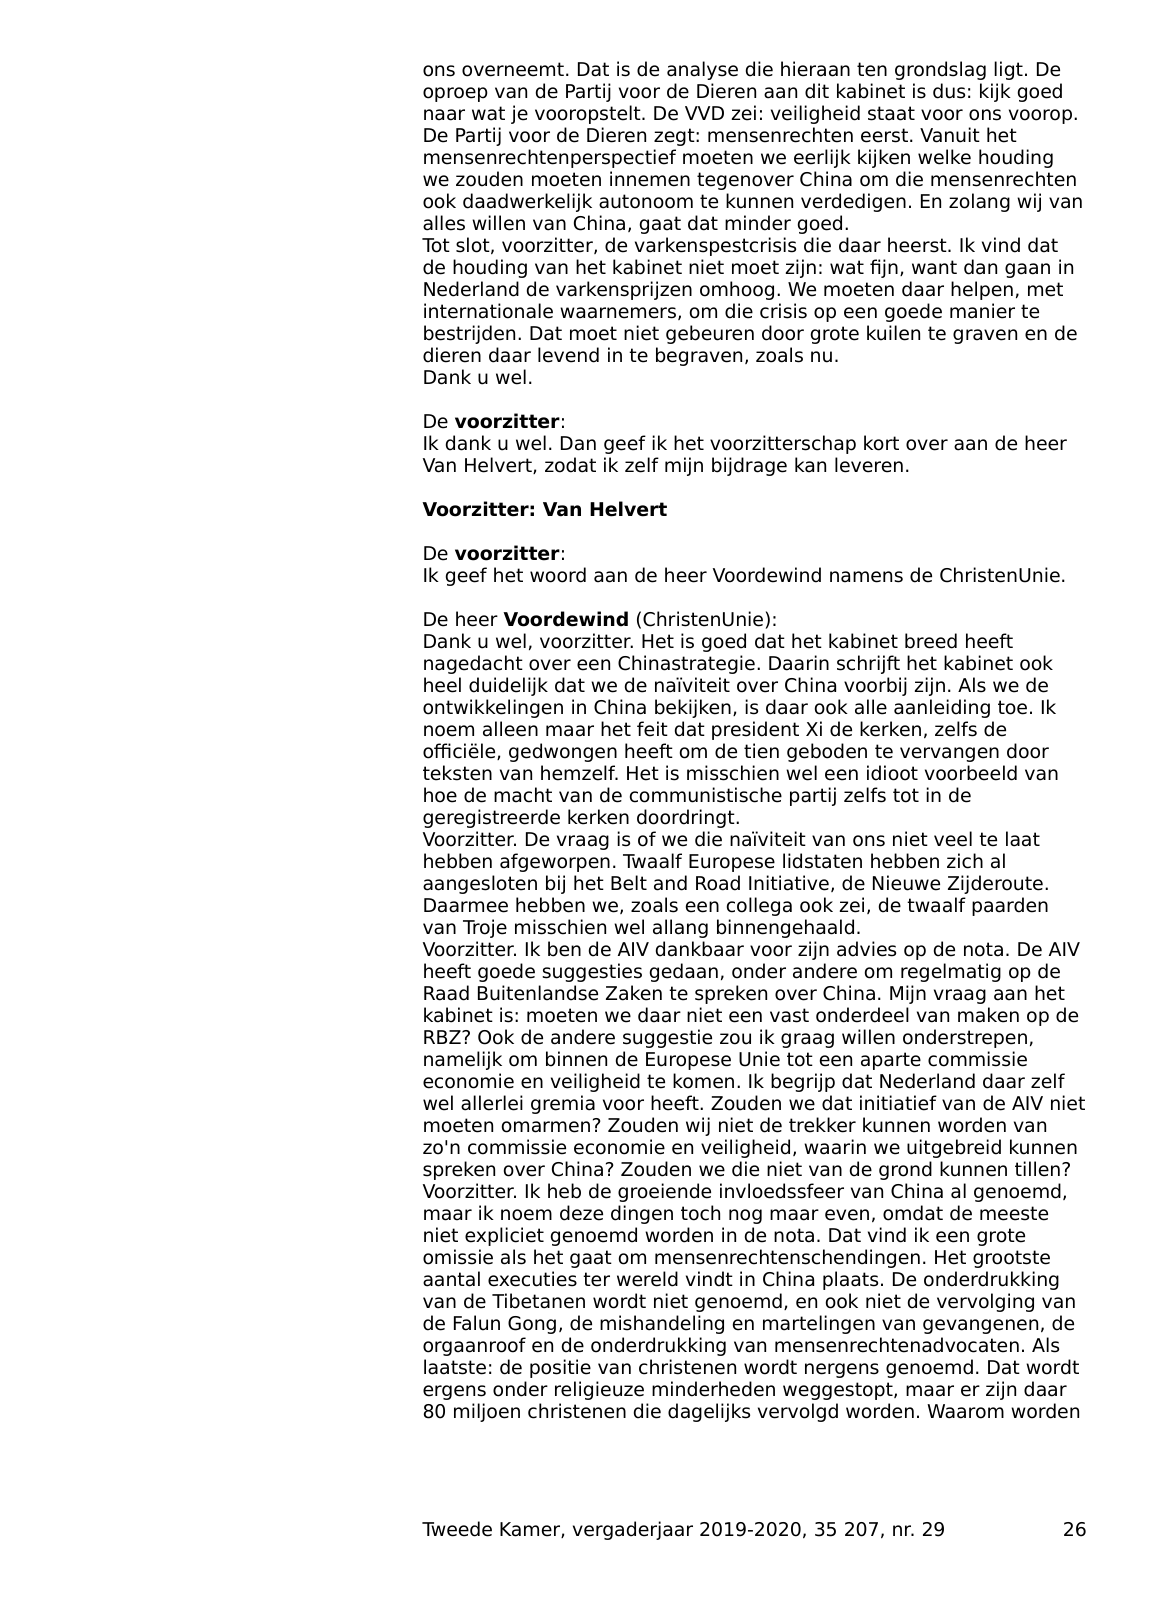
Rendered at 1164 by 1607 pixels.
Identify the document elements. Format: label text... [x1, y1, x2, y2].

text Voorzitter: Van Helvert [422, 499, 1087, 521]
text Ik geef het woord aan de heer Voordewind namens de ChristenUnie. [422, 565, 1087, 587]
text Voorzitter. Ik heb de groeiende invloedssfeer van China al genoemd, maar ik noem deze dingen toch nog maar even, omdat de meeste niet expliciet genoemd worden in de nota. Dat vind ik een grote omissie als het gaat om mensenrechtenschendingen. Het grootste aantal executies ter wereld vindt in China plaats. De onderdrukking van de Tibetanen wordt niet genoemd, en ook niet de vervolging van de Falun Gong, de mishandeling en martelingen van gevangenen, de orgaanroof en de onderdrukking van mensenrechtenadvocaten. Als laatste: de positie van christenen wordt nergens genoemd. Dat wordt ergens onder religieuze minderheden weggestopt, maar er zijn daar 80 miljoen christenen die dagelijks vervolgd worden. Waarom worden [422, 1181, 1087, 1423]
text De voorzitter: [422, 411, 1087, 433]
text De heer Voordewind (ChristenUnie): [422, 609, 1087, 631]
text De voorzitter: [422, 543, 1087, 565]
text Dank u wel, voorzitter. Het is goed dat het kabinet breed heeft nagedacht over een Chinastrategie. Daarin schrijft het kabinet ook heel duidelijk dat we de naïviteit over China voorbij zijn. Als we de ontwikkelingen in China bekijken, is daar ook alle aanleiding toe. Ik noem alleen maar het feit dat president Xi de kerken, zelfs de officiële, gedwongen heeft om de tien geboden te vervangen door teksten van hemzelf. Het is misschien wel een idioot voorbeeld van hoe de macht van de communistische partij zelfs tot in de geregistreerde kerken doordringt. [422, 631, 1087, 829]
text ons overneemt. Dat is de analyse die hieraan ten grondslag ligt. De oproep van de Partij voor de Dieren aan dit kabinet is dus: kijk goed naar wat je vooropstelt. De VVD zei: veiligheid staat voor ons voorop. De Partij voor de Dieren zegt: mensenrechten eerst. Vanuit het mensenrechtenperspectief moeten we eerlijk kijken welke houding we zouden moeten innemen tegenover China om die mensenrechten ook daadwerkelijk autonoom te kunnen verdedigen. En zolang wij van alles willen van China, gaat dat minder goed. [422, 59, 1087, 235]
text Dank u wel. [422, 367, 1087, 389]
text Voorzitter. Ik ben de AIV dankbaar voor zijn advies op de nota. De AIV heeft goede suggesties gedaan, onder andere om regelmatig op de Raad Buitenlandse Zaken te spreken over China. Mijn vraag aan het kabinet is: moeten we daar niet een vast onderdeel van maken op de RBZ? Ook de andere suggestie zou ik graag willen onderstrepen, namelijk om binnen de Europese Unie tot een aparte commissie economie en veiligheid te komen. Ik begrijp dat Nederland daar zelf wel allerlei gremia voor heeft. Zouden we dat initiatief van de AIV niet moeten omarmen? Zouden wij niet de trekker kunnen worden van zo'n commissie economie en veiligheid, waarin we uitgebreid kunnen spreken over China? Zouden we die niet van de grond kunnen tillen? [422, 939, 1087, 1181]
text Ik dank u wel. Dan geef ik het voorzitterschap kort over aan de heer Van Helvert, zodat ik zelf mijn bijdrage kan leveren. [422, 433, 1087, 477]
text Tot slot, voorzitter, de varkenspestcrisis die daar heerst. Ik vind dat de houding van het kabinet niet moet zijn: wat fijn, want dan gaan in Nederland de varkensprijzen omhoog. We moeten daar helpen, met internationale waarnemers, om die crisis op een goede manier te bestrijden. Dat moet niet gebeuren door grote kuilen te graven en de dieren daar levend in te begraven, zoals nu. [422, 235, 1087, 367]
text Voorzitter. De vraag is of we die naïviteit van ons niet veel te laat hebben afgeworpen. Twaalf Europese lidstaten hebben zich al aangesloten bij het Belt and Road Initiative, de Nieuwe Zijderoute. Daarmee hebben we, zoals een collega ook zei, de twaalf paarden van Troje misschien wel allang binnengehaald. [422, 829, 1087, 939]
